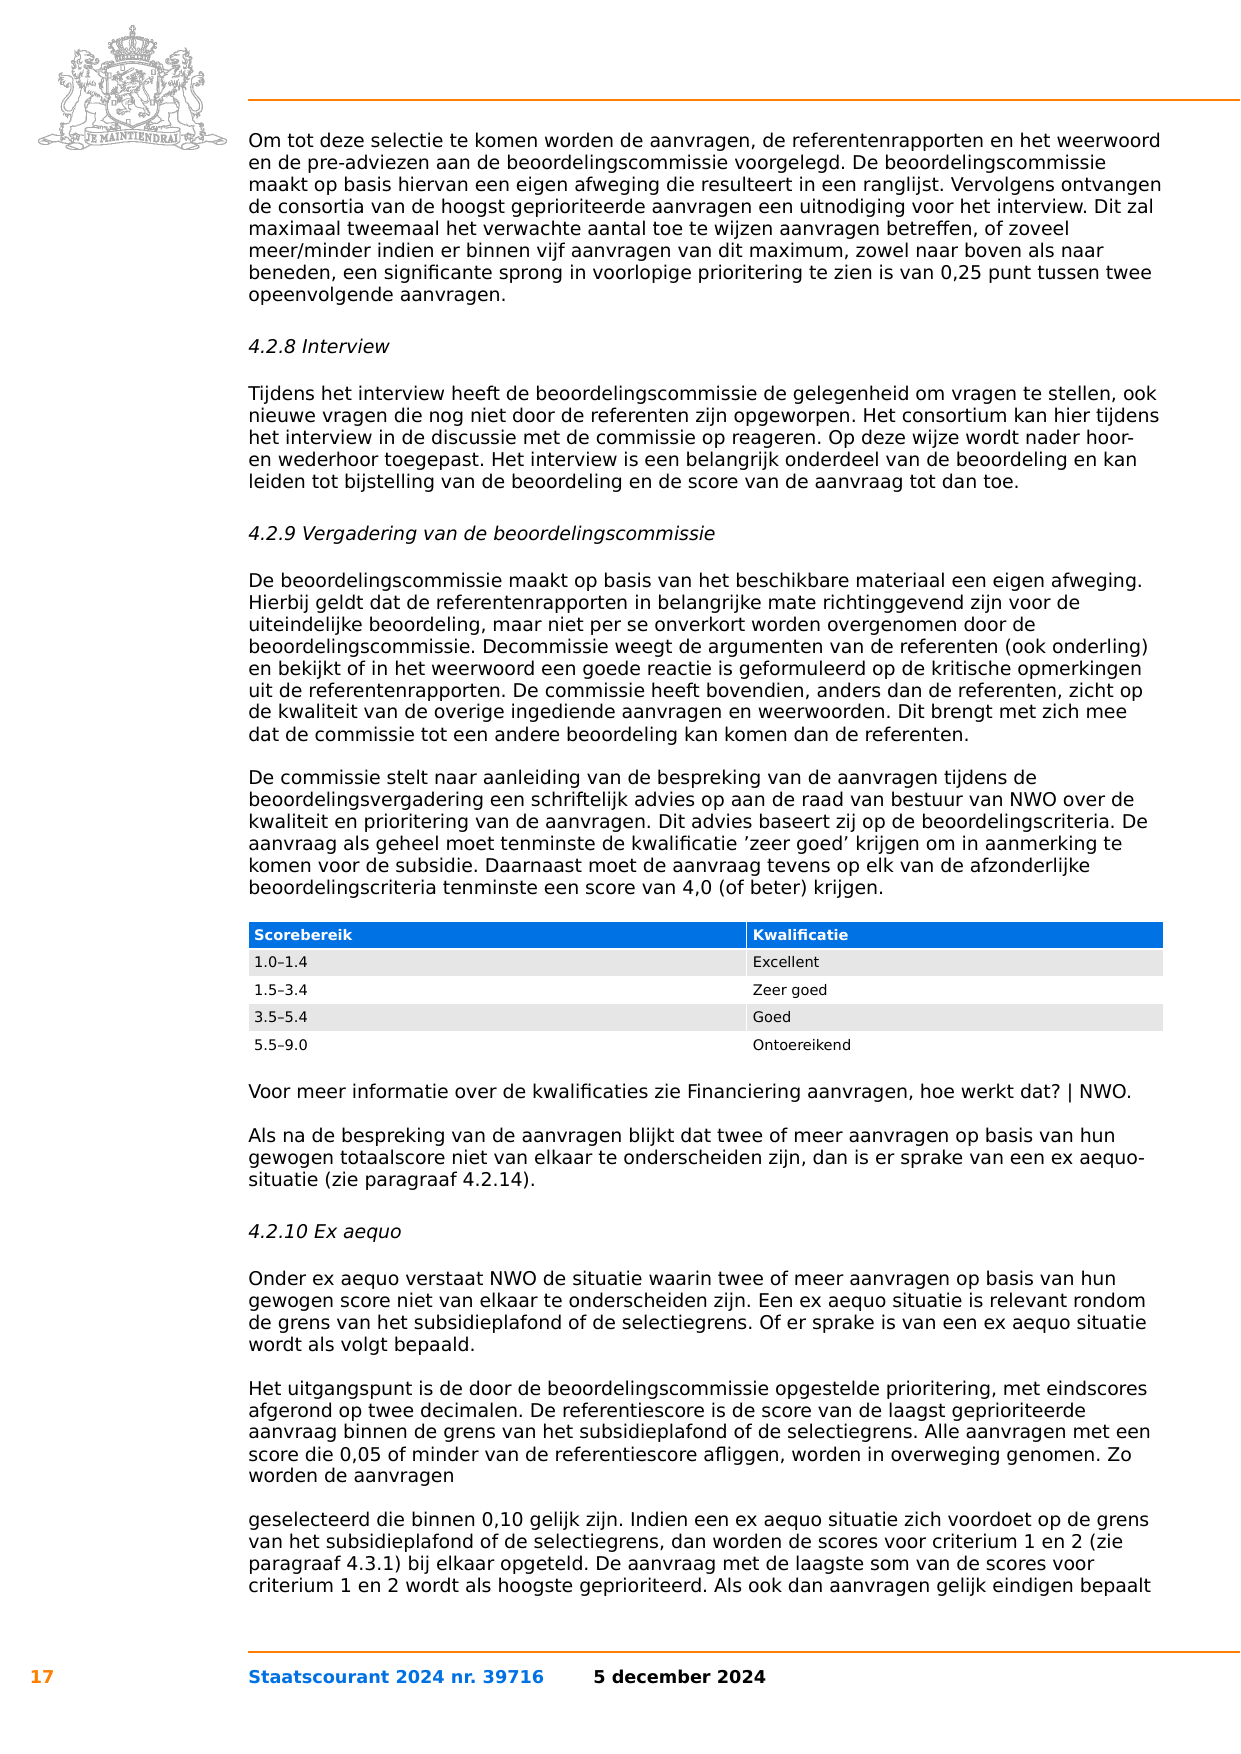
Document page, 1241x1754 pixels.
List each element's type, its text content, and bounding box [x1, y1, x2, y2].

table_cell Ontoereikend [747, 1032, 1163, 1058]
text De commissie stelt naar aanleiding van de bespreking van de aanvragen tijdens de beoordelingsvergadering een schriftelijk advies op aan de raad van bestuur van NWO over de kwaliteit en prioritering van de aanvragen. Dit advies baseert zij op de beoordelingscriteria. De aanvraag als geheel moet tenminste de kwalificatie ’zeer goed’ krijgen om in aanmerking te komen voor de subsidie. Daarnaast moet de aanvraag tevens op elk van de afzonderlijke beoordelingscriteria tenminste een score van 4,0 (of beter) krijgen. [248, 767, 1163, 899]
table_cell 1.0–1.4 [249, 950, 746, 976]
table_cell 1.5–3.4 [249, 977, 746, 1003]
table_header Scorebereik [249, 922, 746, 948]
text Tijdens het interview heeft de beoordelingscommissie de gelegenheid om vragen te stellen, ook nieuwe vragen die nog niet door de referenten zijn opgeworpen. Het consortium kan hier tijdens het interview in de discussie met de commissie op reageren. Op deze wijze wordt nader hoor- en wederhoor toegepast. Het interview is een belangrijk onderdeel van de beoordeling en kan leiden tot bijstelling van de beoordeling en de score van de aanvraag tot dan toe. [248, 383, 1163, 493]
table_cell 3.5–5.4 [249, 1004, 746, 1031]
text Voor meer informatie over de kwalificaties zie Financiering aanvragen, hoe werkt dat? | NWO. [248, 1081, 1163, 1103]
subtitle 4.2.9 Vergadering van de beoordelingscommissie [248, 523, 1163, 544]
subtitle 4.2.10 Ex aequo [248, 1221, 1163, 1243]
table_header Kwalificatie [747, 922, 1163, 948]
text geselecteerd die binnen 0,10 gelijk zijn. Indien een ex aequo situatie zich voordoet op de grens van het subsidieplafond of de selectiegrens, dan worden de scores voor criterium 1 en 2 (zie paragraaf 4.3.1) bij elkaar opgeteld. De aanvraag met de laagste som van de scores voor criterium 1 en 2 wordt als hoogste geprioriteerd. Als ook dan aanvragen gelijk eindigen bepaalt [248, 1509, 1163, 1597]
table_cell Goed [747, 1004, 1163, 1031]
text Onder ex aequo verstaat NWO de situatie waarin twee of meer aanvragen op basis van hun gewogen score niet van elkaar te onderscheiden zijn. Een ex aequo situatie is relevant rondom de grens van het subsidieplafond of de selectiegrens. Of er sprake is van een ex aequo situatie wordt als volgt bepaald. [248, 1268, 1163, 1356]
text Om tot deze selectie te komen worden de aanvragen, de referentenrapporten en het weerwoord en de pre-adviezen aan de beoordelingscommissie voorgelegd. De beoordelingscommissie maakt op basis hiervan een eigen afweging die resulteert in een ranglijst. Vervolgens ontvangen de consortia van de hoogst geprioriteerde aanvragen een uitnodiging voor het interview. Dit zal maximaal tweemaal het verwachte aantal toe te wijzen aanvragen betreffen, of zoveel meer/minder indien er binnen vijf aanvragen van dit maximum, zowel naar boven als naar beneden, een significante sprong in voorlopige prioritering te zien is van 0,25 punt tussen twee opeenvolgende aanvragen. [248, 130, 1163, 306]
table_cell Excellent [747, 950, 1163, 976]
picture [38, 25, 227, 150]
text Als na de bespreking van de aanvragen blijkt dat twee of meer aanvragen op basis van hun gewogen totaalscore niet van elkaar te onderscheiden zijn, dan is er sprake van een ex aequo-situatie (zie paragraaf 4.2.14). [248, 1125, 1163, 1191]
text Het uitgangspunt is de door de beoordelingscommissie opgestelde prioritering, met eindscores afgerond op twee decimalen. De referentiescore is de score van de laagst geprioriteerde aanvraag binnen de grens van het subsidieplafond of de selectiegrens. Alle aanvragen met een score die 0,05 of minder van de referentiescore afliggen, worden in overweging genomen. Zo worden de aanvragen [248, 1377, 1163, 1487]
table_cell Zeer goed [747, 977, 1163, 1003]
text De beoordelingscommissie maakt op basis van het beschikbare materiaal een eigen afweging. Hierbij geldt dat de referentenrapporten in belangrijke mate richtinggevend zijn voor de uiteindelijke beoordeling, maar niet per se onverkort worden overgenomen door de beoordelingscommissie. Decommissie weegt de argumenten van de referenten (ook onderling) en bekijkt of in het weerwoord een goede reactie is geformuleerd op de kritische opmerkingen uit de referentenrapporten. De commissie heeft bovendien, anders dan de referenten, zicht op de kwaliteit van de overige ingediende aanvragen en weerwoorden. Dit brengt met zich mee dat de commissie tot een andere beoordeling kan komen dan de referenten. [248, 569, 1163, 745]
subtitle 4.2.8 Interview [248, 336, 1163, 358]
table_cell 5.5–9.0 [249, 1032, 746, 1058]
